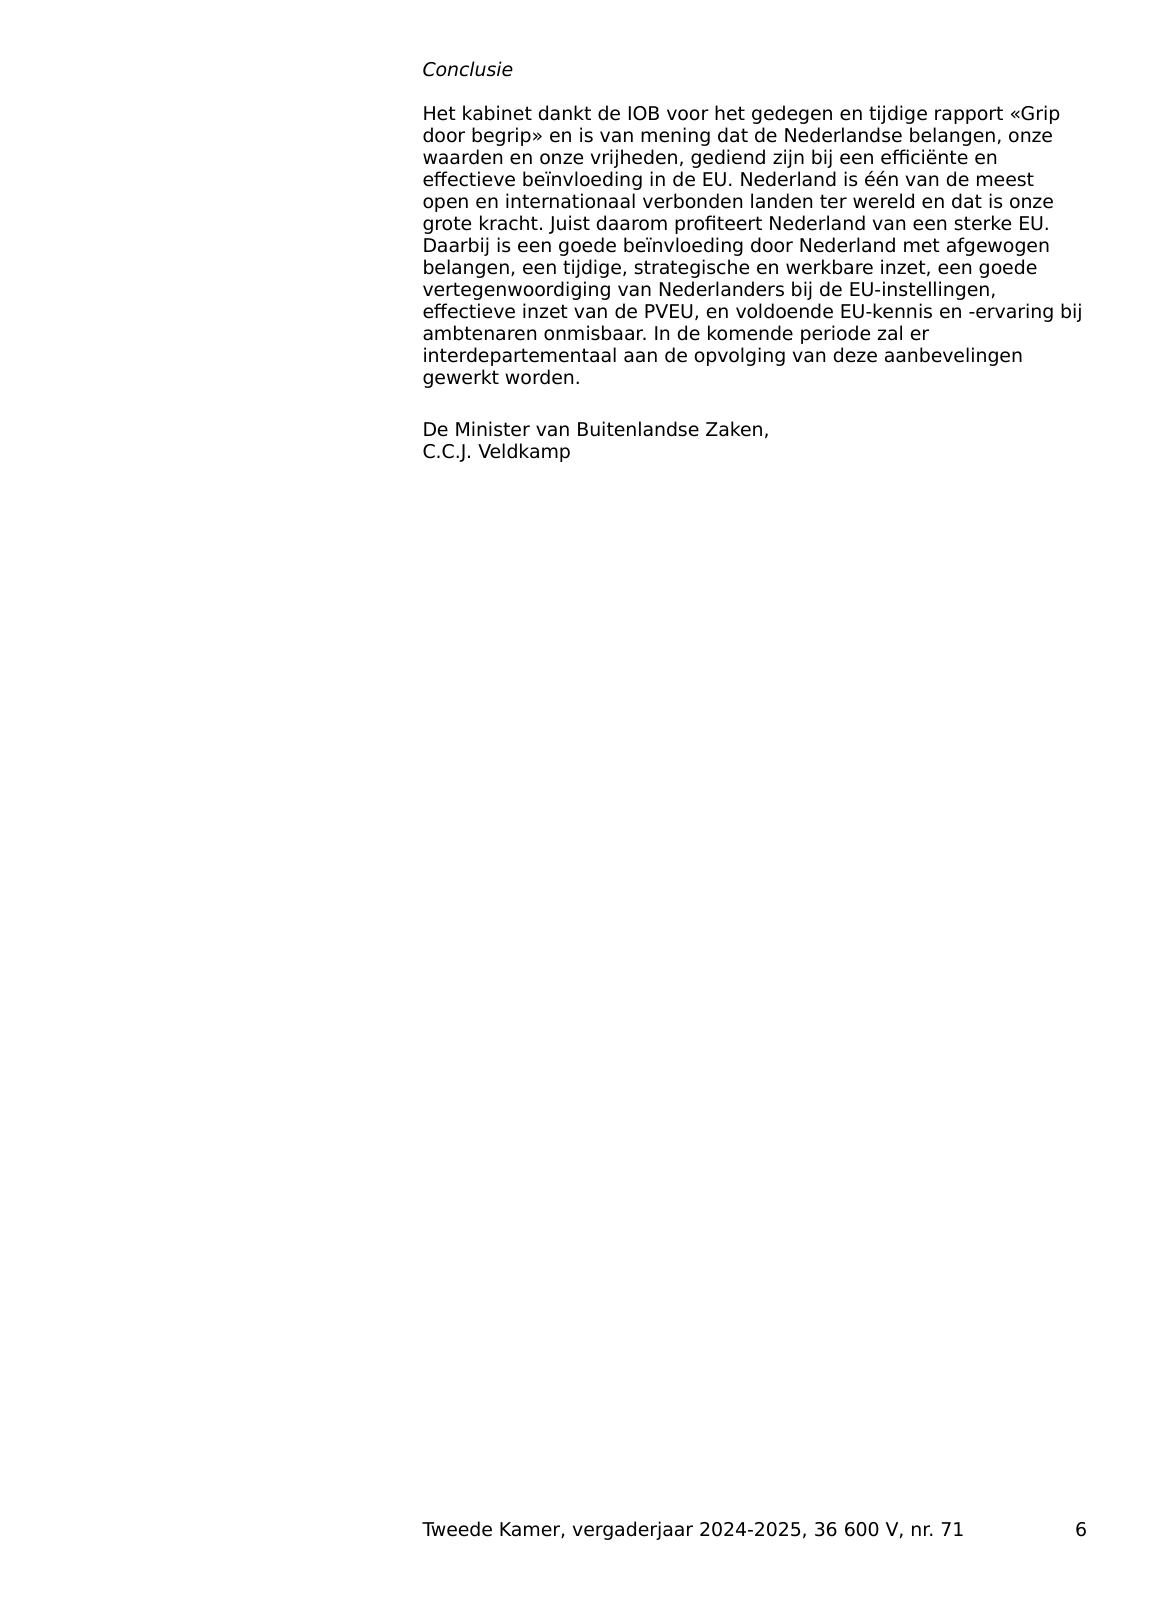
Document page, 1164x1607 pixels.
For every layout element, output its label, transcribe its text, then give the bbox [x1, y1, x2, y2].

text De Minister van Buitenlandse Zaken, C.C.J. Veldkamp [422, 419, 1087, 463]
subtitle Conclusie [422, 59, 1087, 81]
text Het kabinet dankt de IOB voor het gedegen en tijdige rapport «Grip door begrip» en is van mening dat de Nederlandse belangen, onze waarden en onze vrijheden, gediend zijn bij een efficiënte en effectieve beïnvloeding in de EU. Nederland is één van de meest open en internationaal verbonden landen ter wereld en dat is onze grote kracht. Juist daarom profiteert Nederland van een sterke EU. Daarbij is een goede beïnvloeding door Nederland met afgewogen belangen, een tijdige, strategische en werkbare inzet, een goede vertegenwoordiging van Nederlanders bij de EU-instellingen, effectieve inzet van de PVEU, en voldoende EU-kennis en -ervaring bij ambtenaren onmisbaar. In de komende periode zal er interdepartementaal aan de opvolging van deze aanbevelingen gewerkt worden. [422, 103, 1087, 389]
